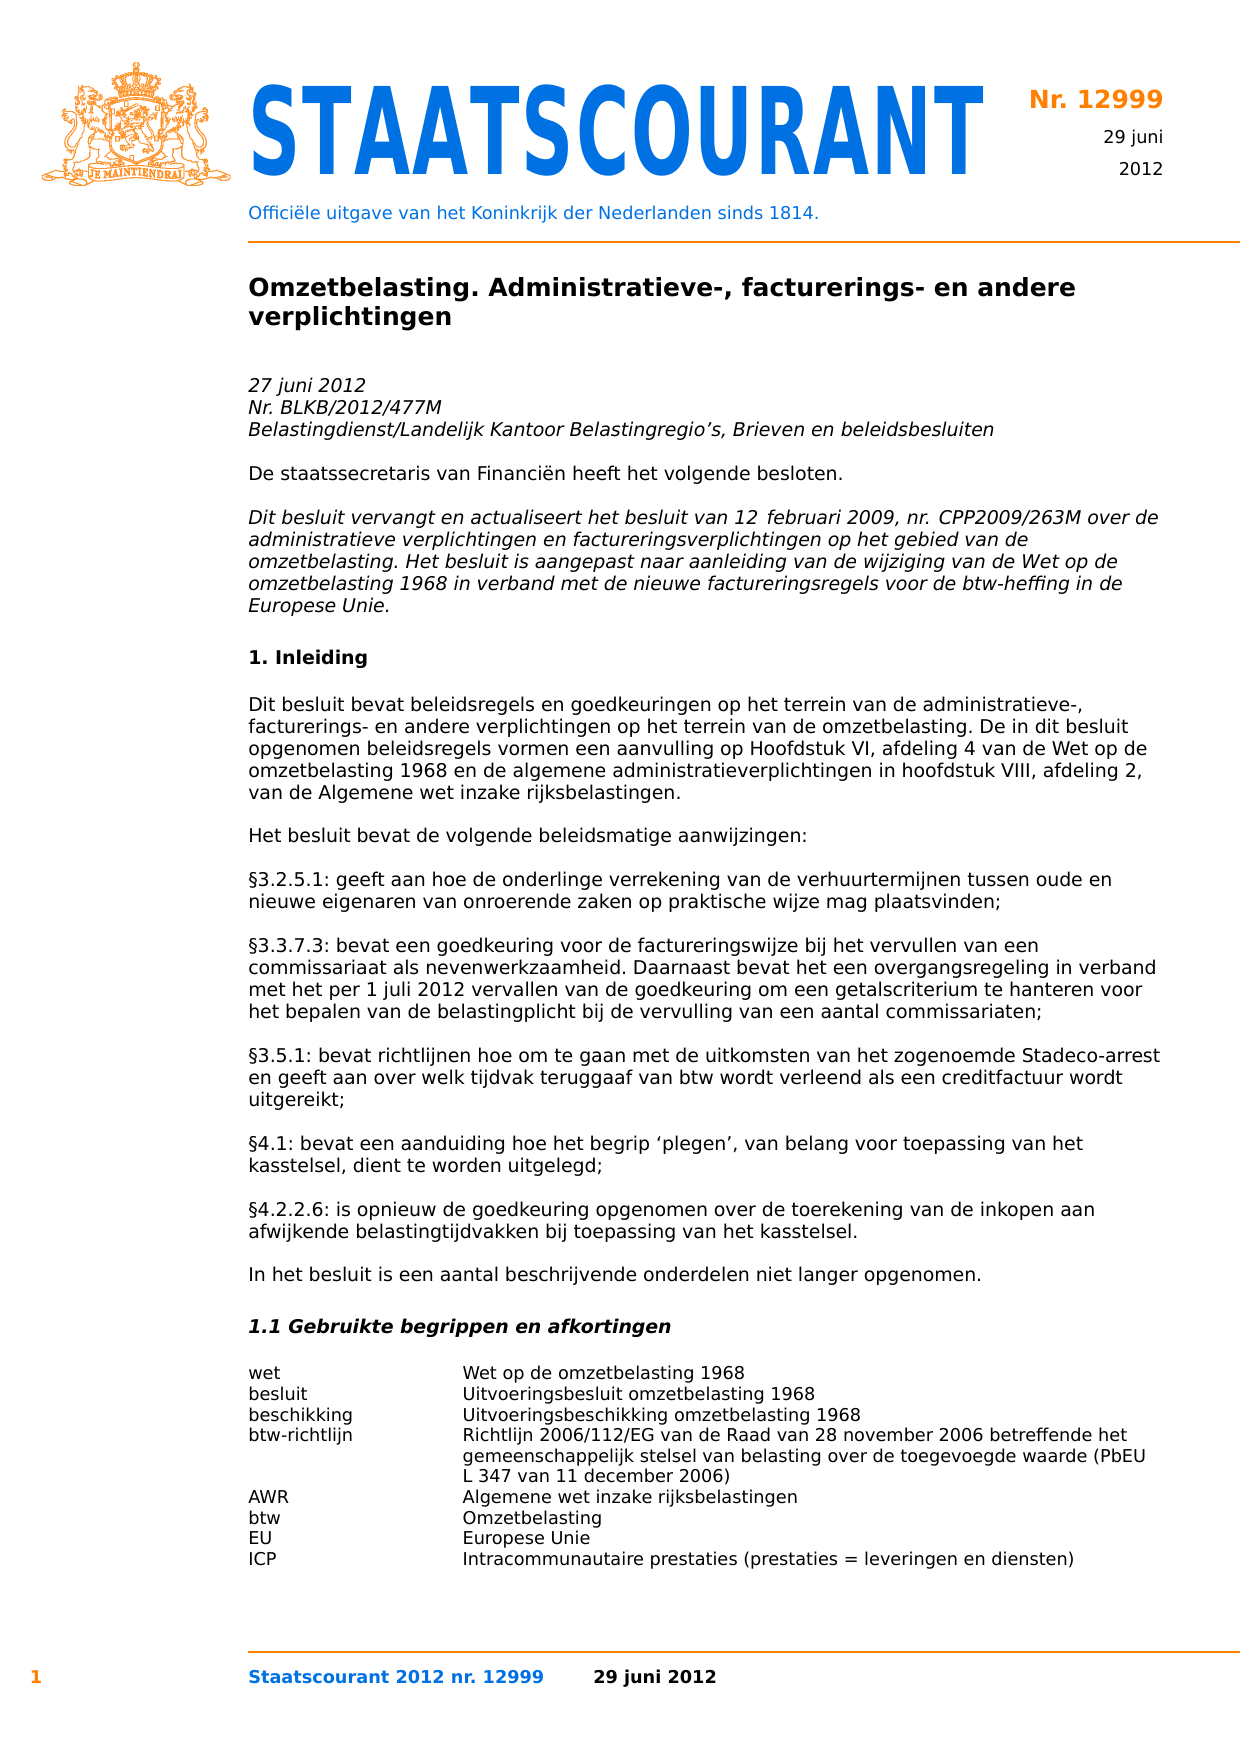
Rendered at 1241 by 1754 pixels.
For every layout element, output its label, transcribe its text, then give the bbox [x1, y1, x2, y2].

subtitle 1.1 Gebruikte begrippen en afkortingen [248, 1316, 1163, 1338]
table_cell 2012 [998, 153, 1240, 203]
table_header Nr. 12999 [998, 62, 1240, 121]
text De staatssecretaris van Financiën heeft het volgende besloten. [248, 463, 1163, 485]
text §3.5.1: bevat richtlijnen hoe om te gaan met de uitkomsten van het zogenoemde Stadeco-arrest en geeft aan over welk tijdvak teruggaaf van btw wordt verleend als een creditfactuur wordt uitgereikt; [248, 1045, 1163, 1111]
text §4.1: bevat een aanduiding hoe het begrip ‘plegen’, van belang voor toepassing van het kasstelsel, dient te worden uitgelegd; [248, 1133, 1163, 1177]
table_cell 29 juni [998, 121, 1240, 153]
text §3.3.7.3: bevat een goedkeuring voor de factureringswijze bij het vervullen van een commissariaat als nevenwerkzaamheid. Daarnaast bevat het een overgangsregeling in verband met het per 1 juli 2012 vervallen van de goedkeuring om een getalscriterium te hanteren voor het bepalen van de belastingplicht bij de vervulling van een aantal commissariaten; [248, 935, 1163, 1023]
table_cell besluit [248, 1384, 456, 1404]
text Nr. BLKB/2012/477M [248, 397, 1163, 419]
text Dit besluit bevat beleidsregels en goedkeuringen op het terrein van de administratieve-, facturerings- en andere verplichtingen op het terrein van de omzetbelasting. De in dit besluit opgenomen beleidsregels vormen een aanvulling op Hoofdstuk VI, afdeling 4 van de Wet op de omzetbelasting 1968 en de algemene administratieverplichtingen in hoofdstuk VIII, afdeling 2, van de Algemene wet inzake rijksbelastingen. [248, 694, 1163, 803]
text Dit besluit vervangt en actualiseert het besluit van 12 februari 2009, nr. CPP2009/263M over de administratieve verplichtingen en factureringsverplichtingen op het gebied van de omzetbelasting. Het besluit is aangepast naar aanleiding van de wijziging van de Wet op de omzetbelasting 1968 in verband met de nieuwe factureringsregels voor de btw-heffing in de Europese Unie. [248, 507, 1163, 617]
table_cell beschikking [248, 1405, 456, 1425]
subtitle Omzetbelasting. Administratieve-, facturerings- en andere verplichtingen [248, 273, 1163, 331]
table_cell EU [248, 1528, 456, 1549]
table_cell Algemene wet inzake rijksbelastingen [456, 1487, 1163, 1508]
table_cell btw [248, 1508, 456, 1528]
picture [41, 62, 231, 186]
table_cell Europese Unie [456, 1528, 1163, 1549]
text Belastingdienst/Landelijk Kantoor Belastingregio’s, Brieven en beleidsbesluiten [248, 419, 1163, 441]
text §3.2.5.1: geeft aan hoe de onderlinge verrekening van de verhuurtermijnen tussen oude en nieuwe eigenaren van onroerende zaken op praktische wijze mag plaatsvinden; [248, 869, 1163, 913]
table_cell btw-richtlijn [248, 1425, 456, 1487]
table_cell Richtlijn 2006/112/EG van de Raad van 28 november 2006 betreffende het gemeenschappelijk stelsel van belasting over de toegevoegde waarde (PbEU L 347 van 11 december 2006) [456, 1425, 1163, 1487]
table_cell AWR [248, 1487, 456, 1508]
text In het besluit is een aantal beschrijvende onderdelen niet langer opgenomen. [248, 1264, 1163, 1286]
text Het besluit bevat de volgende beleidsmatige aanwijzingen: [248, 825, 1163, 847]
table_header [25, 62, 248, 241]
table_cell Omzetbelasting [456, 1508, 1163, 1528]
table_cell Intracommunautaire prestaties (prestaties = leveringen en diensten) [456, 1549, 1163, 1569]
text §4.2.2.6: is opnieuw de goedkeuring opgenomen over de toerekening van de inkopen aan afwijkende belastingtijdvakken bij toepassing van het kasstelsel. [248, 1198, 1163, 1242]
table_cell Uitvoeringsbesluit omzetbelasting 1968 [456, 1384, 1163, 1404]
subtitle 1. Inleiding [248, 647, 1163, 669]
text 27 juni 2012 [248, 375, 1163, 397]
table_header Wet op de omzetbelasting 1968 [456, 1363, 1163, 1384]
table_cell ICP [248, 1549, 456, 1569]
table_header wet [248, 1363, 456, 1384]
table_cell Officiële uitgave van het Koninkrijk der Nederlanden sinds 1814. [248, 203, 1240, 241]
table_cell Uitvoeringsbeschikking omzetbelasting 1968 [456, 1405, 1163, 1425]
table_header STAATSCOURANT [248, 62, 998, 203]
